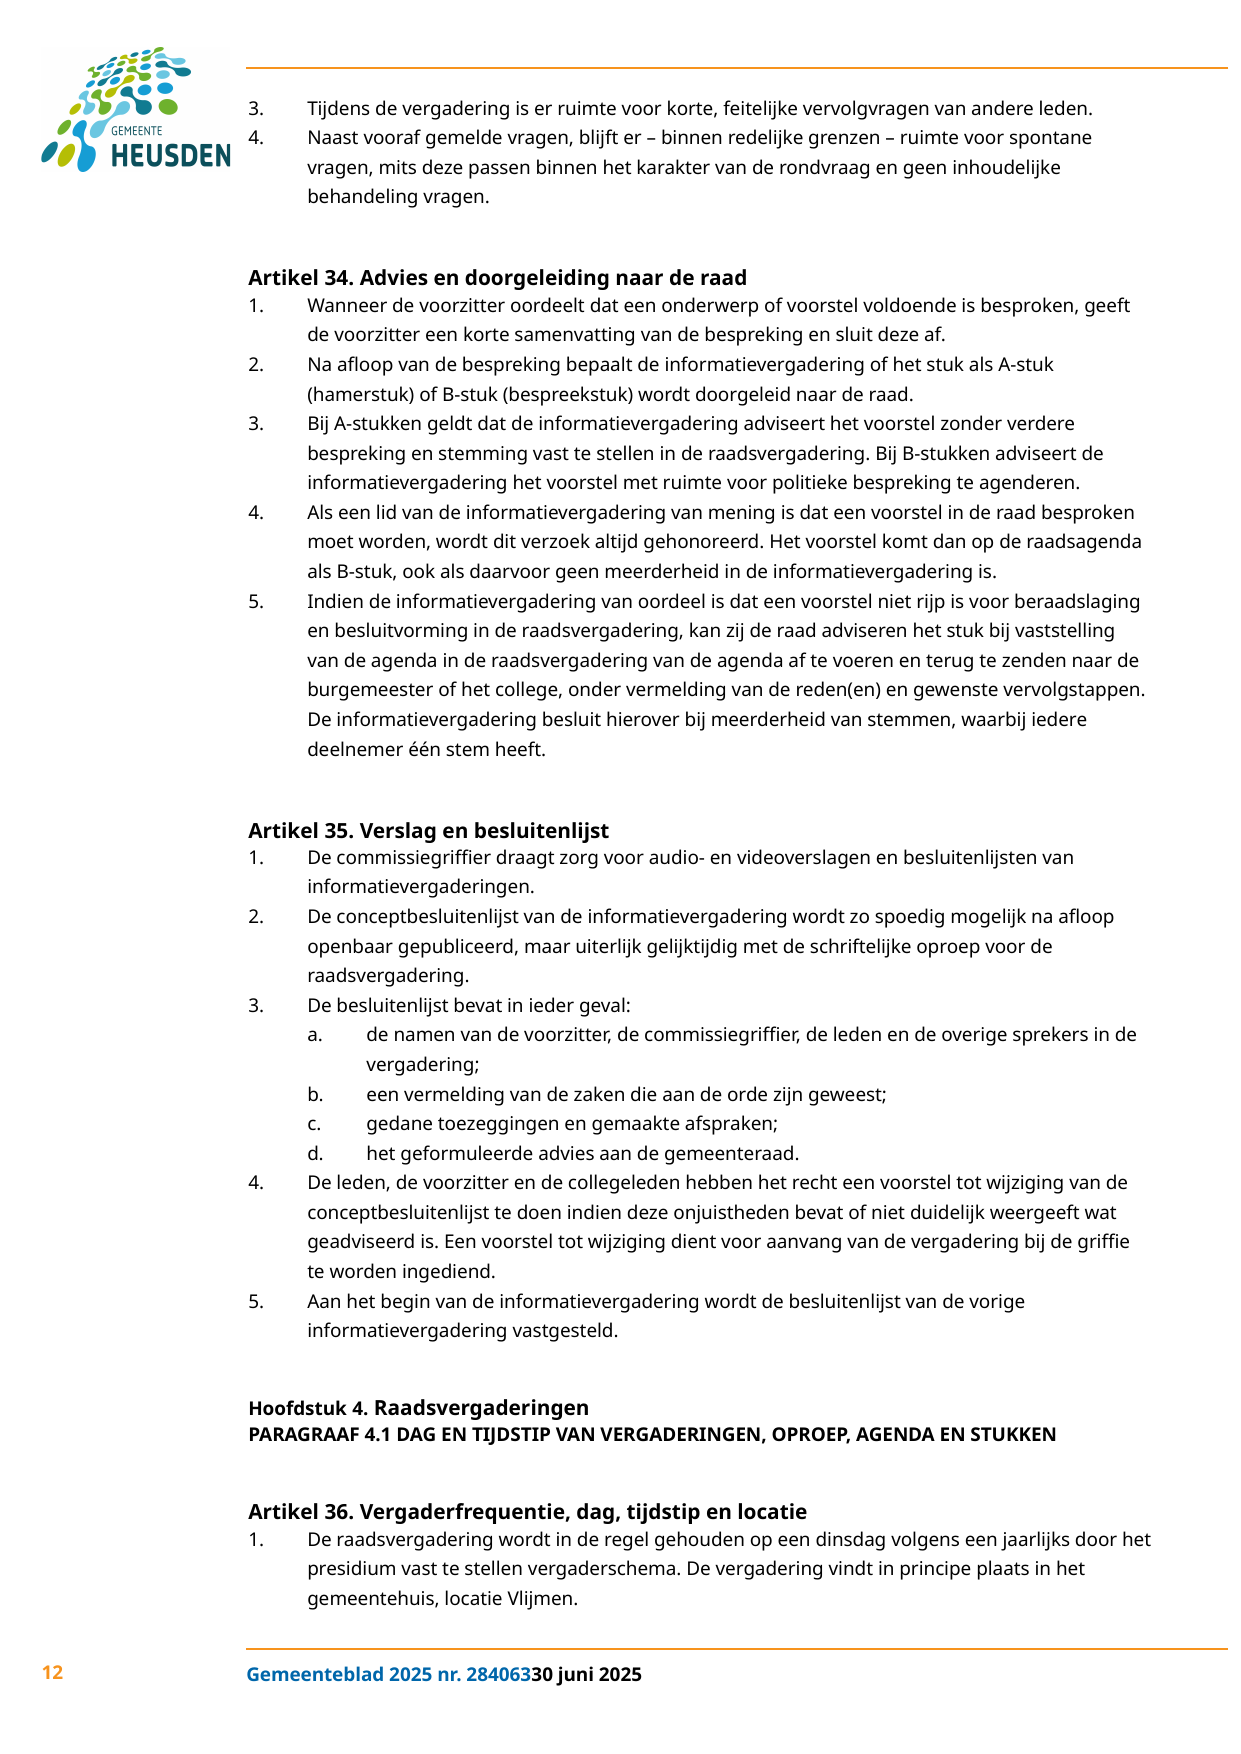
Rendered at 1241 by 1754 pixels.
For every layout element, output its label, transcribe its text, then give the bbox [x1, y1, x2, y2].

list Als een lid van de informatievergadering van mening is dat een voorstel in de raad besproken moet worden, wordt dit verzoek altijd gehonoreerd. Het voorstel komt dan op de raadsagenda als B-stuk, ook als daarvoor geen meerderheid in de informatievergadering is. [248, 499, 1152, 584]
text PARAGRAAF 4.1 DAG EN TIJDSTIP VAN VERGADERINGEN, OPROEP, AGENDA EN STUKKEN [248, 1421, 1152, 1447]
list de namen van de voorzitter, de commissiegriffier, de leden en de overige sprekers in de vergadering; [307, 1022, 1152, 1077]
list een vermelding van de zaken die aan de orde zijn geweest; [307, 1081, 1152, 1107]
list Tijdens de vergadering is er ruimte voor korte, feitelijke vervolgvragen van andere leden. [248, 95, 1152, 121]
list De raadsvergadering wordt in de regel gehouden op een dinsdag volgens een jaarlijks door het presidium vast te stellen vergaderschema. De vergadering vindt in principe plaats in het gemeentehuis, locatie Vlijmen. [248, 1526, 1152, 1611]
list Naast vooraf gemelde vragen, blijft er – binnen redelijke grenzen – ruimte voor spontane vragen, mits deze passen binnen het karakter van de rondvraag en geen inhoudelijke behandeling vragen. [248, 124, 1152, 209]
list Indien de informatievergadering van oordeel is dat een voorstel niet rijp is voor beraadslaging en besluitvorming in de raadsvergadering, kan zij de raad adviseren het stuk bij vaststelling van de agenda in de raadsvergadering van de agenda af te voeren en terug te zenden naar de burgemeester of het college, onder vermelding van de reden(en) en gewenste vervolgstappen. De informatievergadering besluit hierover bij meerderheid van stemmen, waarbij iedere deelnemer één stem heeft. [248, 588, 1152, 761]
list Wanneer de voorzitter oordeelt dat een onderwerp of voorstel voldoende is besproken, geeft de voorzitter een korte samenvatting van de bespreking en sluit deze af. [248, 292, 1152, 347]
list De conceptbesluitenlijst van de informatievergadering wordt zo spoedig mogelijk na afloop openbaar gepubliceerd, maar uiterlijk gelijktijdig met de schriftelijke oproep voor de raadsvergadering. [248, 903, 1152, 988]
list De commissiegriffier draagt zorg voor audio- en videoverslagen en besluitenlijsten van informatievergaderingen. [248, 844, 1152, 899]
list het geformuleerde advies aan de gemeenteraad. [307, 1140, 1152, 1166]
text Artikel 36. Vergaderfrequentie, dag, tijdstip en locatie [248, 1497, 1152, 1526]
list Aan het begin van de informatievergadering wordt de besluitenlijst van de vorige informatievergadering vastgesteld. [248, 1288, 1152, 1343]
text Hoofdstuk 4. Raadsvergaderingen [248, 1393, 1152, 1421]
text Artikel 34. Advies en doorgeleiding naar de raad [248, 263, 1152, 292]
list De leden, de voorzitter en de collegeleden hebben het recht een voorstel tot wijziging van de conceptbesluitenlijst te doen indien deze onjuistheden bevat of niet duidelijk weergeeft wat geadviseerd is. Een voorstel tot wijziging dient voor aanvang van de vergadering bij de griffie te worden ingediend. [248, 1169, 1152, 1284]
text Artikel 35. Verslag en besluitenlijst [248, 816, 1152, 844]
list gedane toezeggingen en gemaakte afspraken; [307, 1110, 1152, 1136]
list Bij A-stukken geldt dat de informatievergadering adviseert het voorstel zonder verdere bespreking en stemming vast te stellen in de raadsvergadering. Bij B-stukken adviseert de informatievergadering het voorstel met ruimte voor politieke bespreking te agenderen. [248, 410, 1152, 495]
list Na afloop van de bespreking bepaalt de informatievergadering of het stuk als A-stuk (hamerstuk) of B-stuk (bespreekstuk) wordt doorgeleid naar de raad. [248, 351, 1152, 406]
picture [41, 47, 231, 172]
list De besluitenlijst bevat in ieder geval: [248, 992, 1152, 1018]
